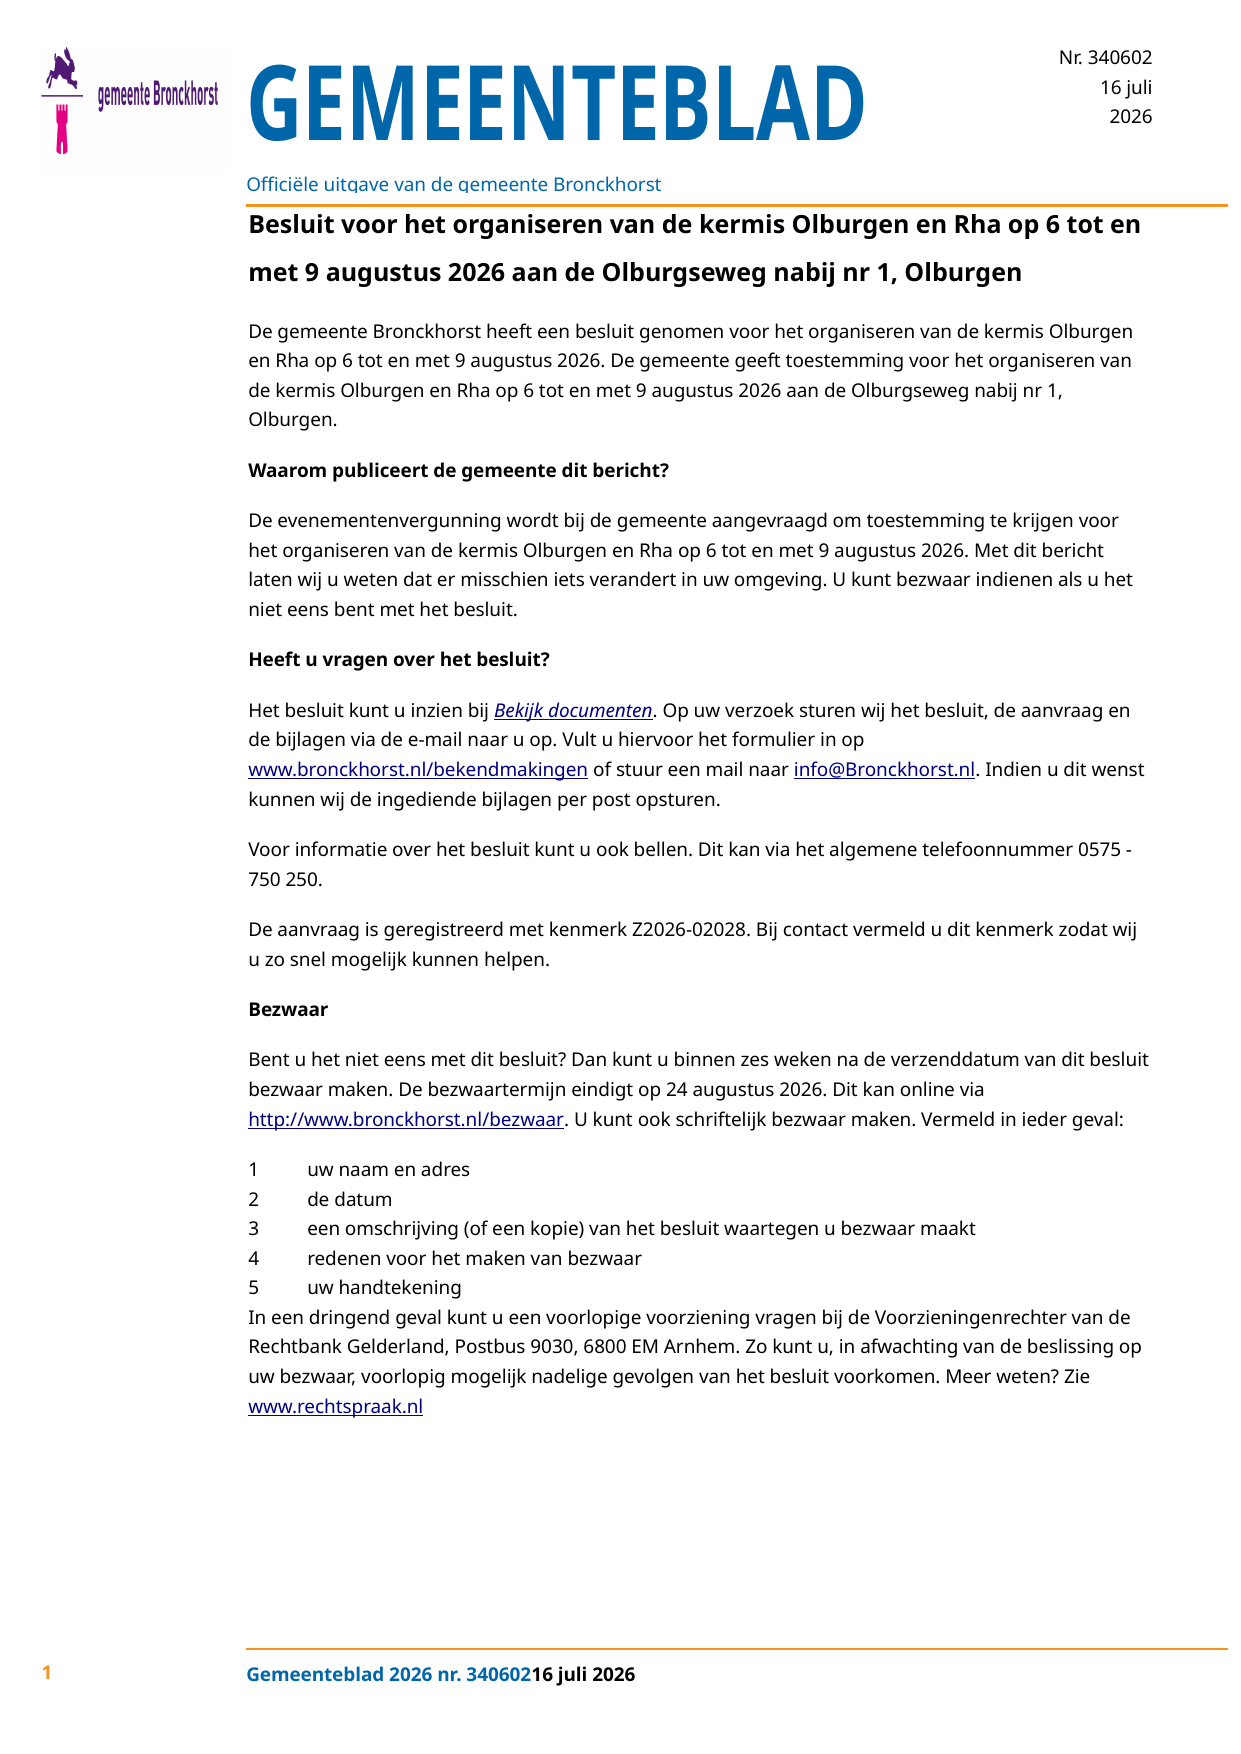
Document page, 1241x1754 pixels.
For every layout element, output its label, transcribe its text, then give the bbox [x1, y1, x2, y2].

text Bezwaar [248, 996, 1152, 1022]
text Waarom publiceert de gemeente dit bericht? [248, 457, 1152, 483]
list uw handtekening [248, 1274, 1152, 1300]
text Bent u het niet eens met dit besluit? Dan kunt u binnen zes weken na de verzenddatum van dit besluit bezwaar maken. De bezwaartermijn eindigt op 24 augustus 2026. Dit kan online via http://www.bronckhorst.nl/bezwaar. U kunt ook schriftelijk bezwaar maken. Vermeld in ieder geval: [248, 1047, 1152, 1132]
list de datum [248, 1186, 1152, 1212]
text De evenementenvergunning wordt bij de gemeente aangevraagd om toestemming te krijgen voor het organiseren van de kermis Olburgen en Rha op 6 tot en met 9 augustus 2026. Met dit bericht laten wij u weten dat er misschien iets verandert in uw omgeving. U kunt bezwaar indienen als u het niet eens bent met het besluit. [248, 507, 1152, 622]
text De gemeente Bronckhorst heeft een besluit genomen voor het organiseren van de kermis Olburgen en Rha op 6 tot en met 9 augustus 2026. De gemeente geeft toestemming voor het organiseren van de kermis Olburgen en Rha op 6 tot en met 9 augustus 2026 aan de Olburgseweg nabij nr 1, Olburgen. [248, 318, 1152, 432]
text Besluit voor het organiseren van de kermis Olburgen en Rha op 6 tot en met 9 augustus 2026 aan de Olburgseweg nabij nr 1, Olburgen [248, 207, 1152, 288]
picture [41, 47, 231, 172]
text Voor informatie over het besluit kunt u ook bellen. Dit kan via het algemene telefoonnummer 0575 - 750 250. [248, 836, 1152, 892]
text Het besluit kunt u inzien bij Bekijk documenten. Op uw verzoek sturen wij het besluit, de aanvraag en de bijlagen via de e-mail naar u op. Vult u hiervoor het formulier in op www.bronckhorst.nl/bekendmakingen of stuur een mail naar info@Bronckhorst.nl. Indien u dit wenst kunnen wij de ingediende bijlagen per post opsturen. [248, 697, 1152, 812]
list uw naam en adres [248, 1156, 1152, 1182]
text In een dringend geval kunt u een voorlopige voorziening vragen bij de Voorzieningenrechter van de Rechtbank Gelderland, Postbus 9030, 6800 EM Arnhem. Zo kunt u, in afwachting van de beslissing op uw bezwaar, voorlopig mogelijk nadelige gevolgen van het besluit voorkomen. Meer weten? Zie www.rechtspraak.nl [248, 1304, 1152, 1419]
list redenen voor het maken van bezwaar [248, 1245, 1152, 1271]
list een omschrijving (of een kopie) van het besluit waartegen u bezwaar maakt [248, 1215, 1152, 1241]
text Heeft u vragen over het besluit? [248, 647, 1152, 672]
text De aanvraag is geregistreerd met kenmerk Z2026-02028. Bij contact vermeld u dit kenmerk zodat wij u zo snel mogelijk kunnen helpen. [248, 916, 1152, 972]
